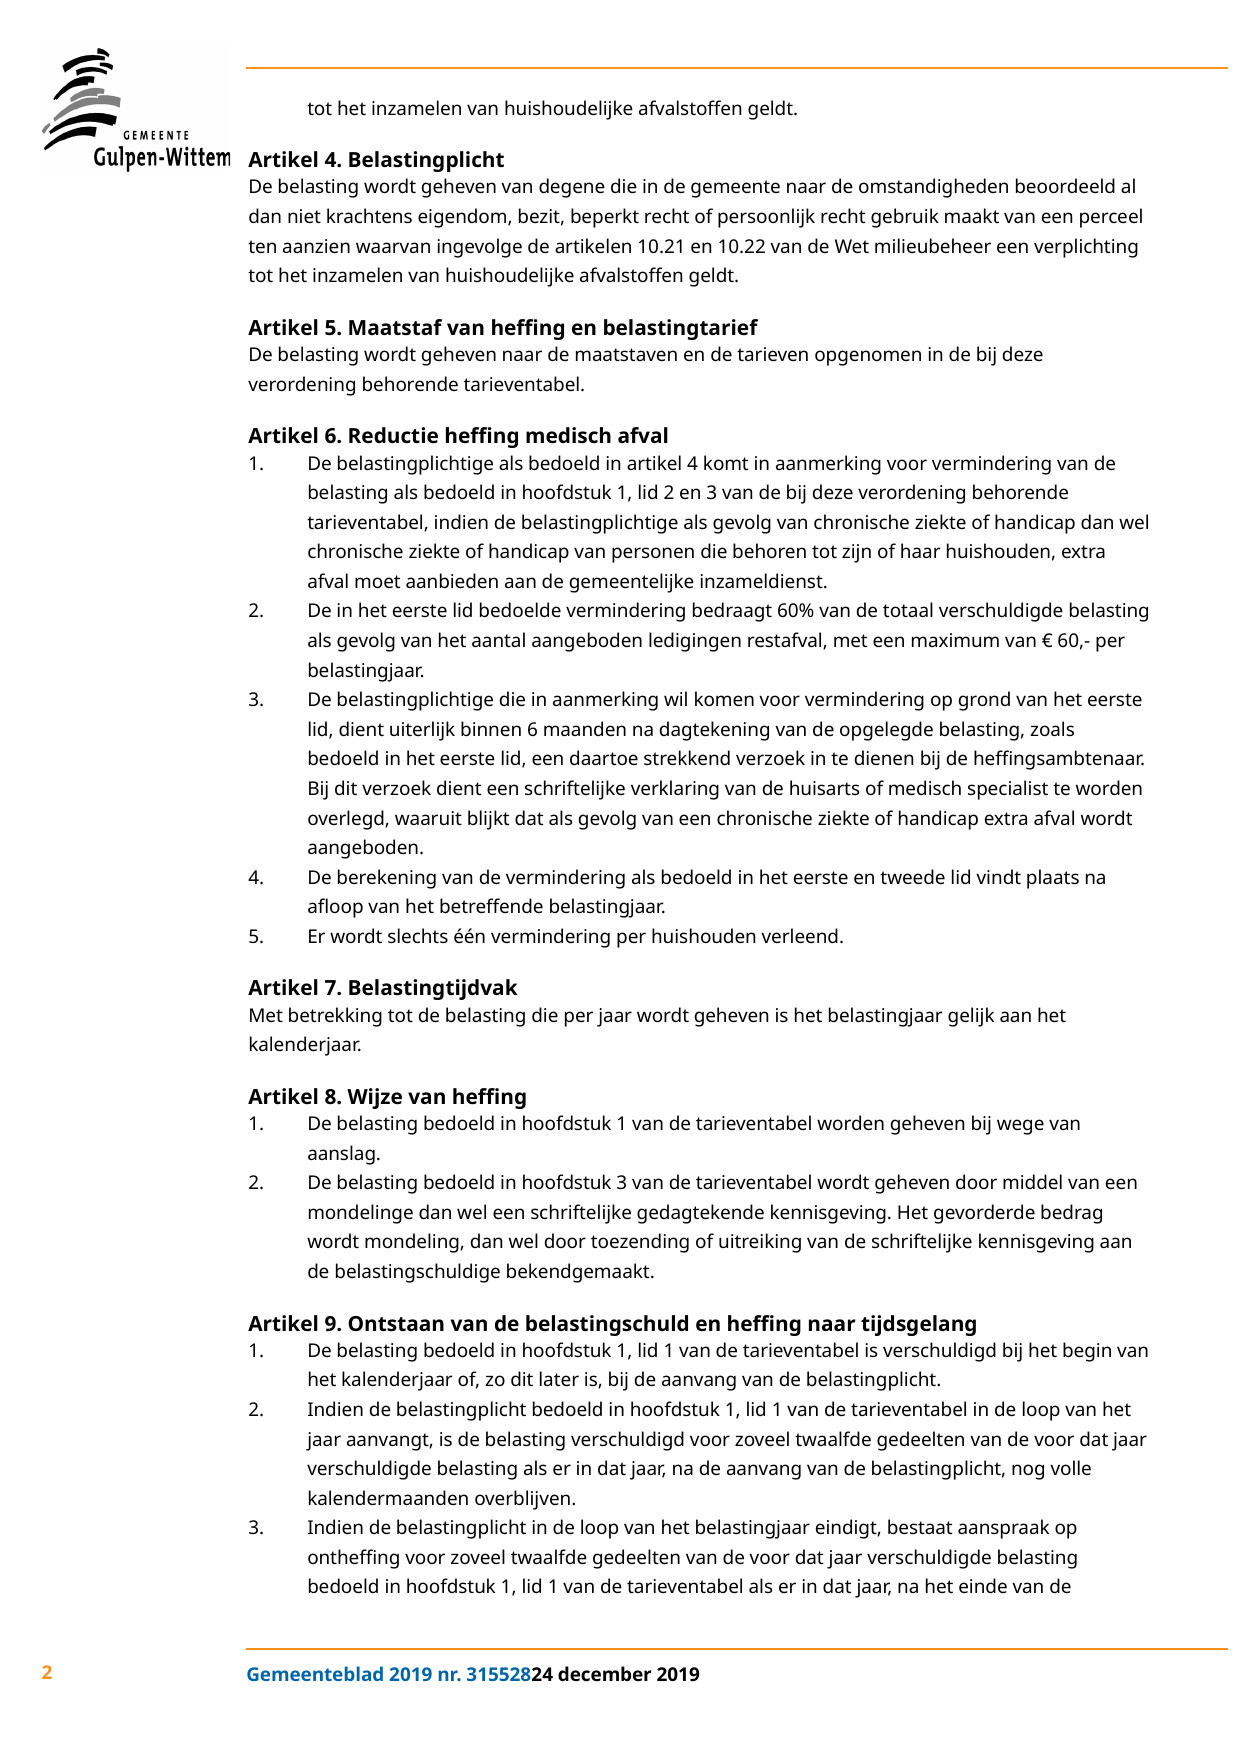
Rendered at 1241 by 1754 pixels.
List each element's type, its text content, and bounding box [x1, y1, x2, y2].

list De berekening van de vermindering als bedoeld in het eerste en tweede lid vindt plaats na afloop van het betreffende belastingjaar. [248, 864, 1152, 919]
text Artikel 7. Belastingtijdvak [248, 973, 1152, 1002]
list De belastingplichtige die in aanmerking wil komen voor vermindering op grond van het eerste lid, dient uiterlijk binnen 6 maanden na dagtekening van de opgelegde belasting, zoals bedoeld in het eerste lid, een daartoe strekkend verzoek in te dienen bij de heffingsambtenaar. Bij dit verzoek dient een schriftelijke verklaring van de huisarts of medisch specialist te worden overlegd, waaruit blijkt dat als gevolg van een chronische ziekte of handicap extra afval wordt aangeboden. [248, 686, 1152, 860]
list De belastingplichtige als bedoeld in artikel 4 komt in aanmerking voor vermindering van de belasting als bedoeld in hoofdstuk 1, lid 2 en 3 van de bij deze verordening behorende tarieventabel, indien de belastingplichtige als gevolg van chronische ziekte of handicap dan wel chronische ziekte of handicap van personen die behoren tot zijn of haar huishouden, extra afval moet aanbieden aan de gemeentelijke inzameldienst. [248, 450, 1152, 594]
text Artikel 6. Reductie heffing medisch afval [248, 421, 1152, 450]
list De in het eerste lid bedoelde vermindering bedraagt 60% van de totaal verschuldigde belasting als gevolg van het aantal aangeboden ledigingen restafval, met een maximum van € 60,- per belastingjaar. [248, 598, 1152, 682]
text De belasting wordt geheven van degene die in de gemeente naar de omstandigheden beoordeeld al dan niet krachtens eigendom, bezit, beperkt recht of persoonlijk recht gebruik maakt van een perceel ten aanzien waarvan ingevolge de artikelen 10.21 en 10.22 van de Wet milieubeheer een verplichting tot het inzamelen van huishoudelijke afvalstoffen geldt. [248, 174, 1152, 288]
text Artikel 4. Belastingplicht [248, 145, 1152, 174]
list tot het inzamelen van huishoudelijke afvalstoffen geldt. [248, 95, 1152, 121]
text Artikel 9. Ontstaan van de belastingschuld en heffing naar tijdsgelang [248, 1309, 1152, 1337]
list Indien de belastingplicht in de loop van het belastingjaar eindigt, bestaat aanspraak op ontheffing voor zoveel twaalfde gedeelten van de voor dat jaar verschuldigde belasting bedoeld in hoofdstuk 1, lid 1 van de tarieventabel als er in dat jaar, na het einde van de [248, 1514, 1152, 1599]
text Artikel 8. Wijze van heffing [248, 1082, 1152, 1110]
text Met betrekking tot de belasting die per jaar wordt geheven is het belastingjaar gelijk aan het kalenderjaar. [248, 1002, 1152, 1057]
list De belasting bedoeld in hoofdstuk 1, lid 1 van de tarieventabel is verschuldigd bij het begin van het kalenderjaar of, zo dit later is, bij de aanvang van de belastingplicht. [248, 1337, 1152, 1392]
text De belasting wordt geheven naar de maatstaven en de tarieven opgenomen in de bij deze verordening behorende tarieventabel. [248, 341, 1152, 397]
list De belasting bedoeld in hoofdstuk 1 van de tarieventabel worden geheven bij wege van aanslag. [248, 1110, 1152, 1166]
list De belasting bedoeld in hoofdstuk 3 van de tarieventabel wordt geheven door middel van een mondelinge dan wel een schriftelijke gedagtekende kennisgeving. Het gevorderde bedrag wordt mondeling, dan wel door toezending of uitreiking van de schriftelijke kennisgeving aan de belastingschuldige bekendgemaakt. [248, 1169, 1152, 1284]
text Artikel 5. Maatstaf van heffing en belastingtarief [248, 313, 1152, 341]
list Er wordt slechts één vermindering per huishouden verleend. [248, 923, 1152, 949]
picture [41, 47, 231, 172]
list Indien de belastingplicht bedoeld in hoofdstuk 1, lid 1 van de tarieventabel in de loop van het jaar aanvangt, is de belasting verschuldigd voor zoveel twaalfde gedeelten van de voor dat jaar verschuldigde belasting als er in dat jaar, na de aanvang van de belastingplicht, nog volle kalendermaanden overblijven. [248, 1396, 1152, 1511]
